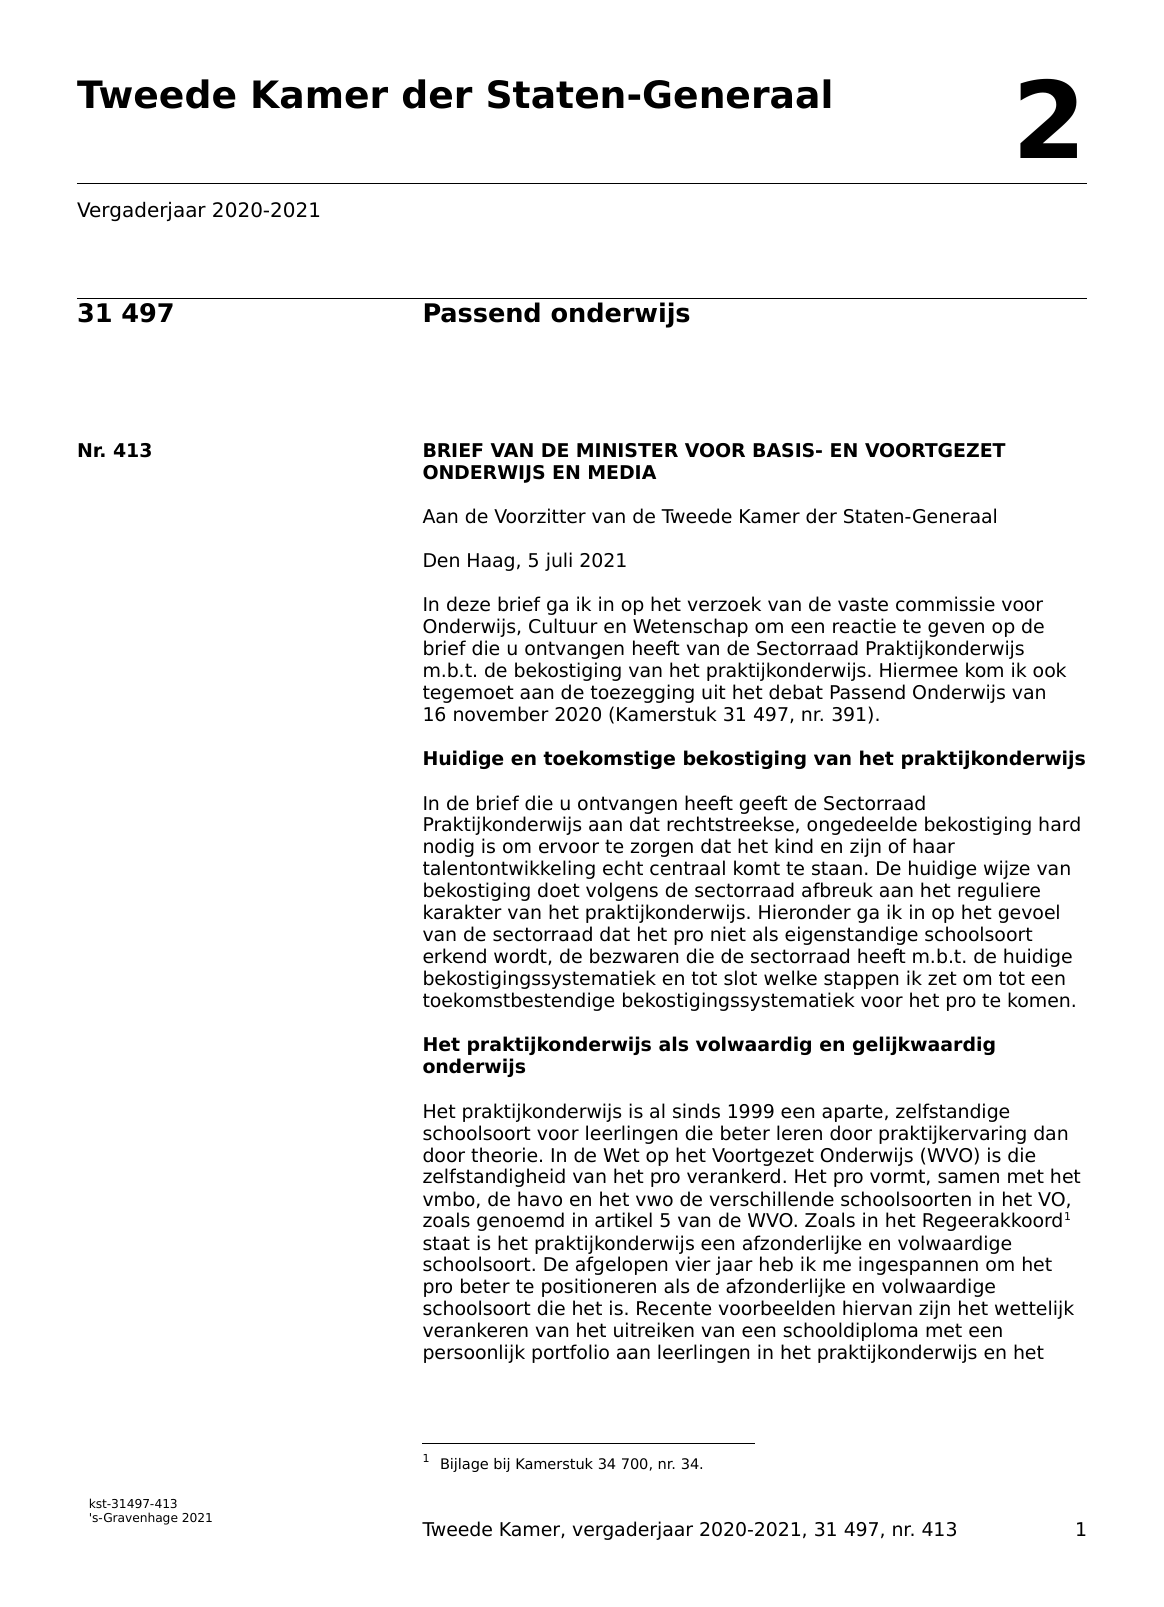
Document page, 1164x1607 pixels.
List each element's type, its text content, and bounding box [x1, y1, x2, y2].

table_header Tweede Kamer der Staten-Generaal [77, 59, 886, 183]
text In de brief die u ontvangen heeft geeft de Sectorraad Praktijkonderwijs aan dat rechtstreekse, ongedeelde bekostiging hard nodig is om ervoor te zorgen dat het kind en zijn of haar talentontwikkeling echt centraal komt te staan. De huidige wijze van bekostiging doet volgens de sectorraad afbreuk aan het reguliere karakter van het praktijkonderwijs. Hieronder ga ik in op het gevoel van de sectorraad dat het pro niet als eigenstandige schoolsoort erkend wordt, de bezwaren die de sectorraad heeft m.b.t. de huidige bekostigingssystematiek en tot slot welke stappen ik zet om tot een toekomstbestendige bekostigingssystematiek voor het pro te komen. [422, 792, 1087, 1012]
table_cell Vergaderjaar 2020-2021 [77, 184, 1087, 298]
text Den Haag, 5 juli 2021 [422, 550, 1087, 572]
subtitle Het praktijkonderwijs als volwaardig en gelijkwaardig onderwijs [422, 1034, 1087, 1078]
subtitle Nr. 413 BRIEF VAN DE MINISTER VOOR BASIS- EN VOORTGEZET ONDERWIJS EN MEDIA [77, 440, 1087, 484]
text Aan de Voorzitter van de Tweede Kamer der Staten-Generaal [422, 506, 1087, 528]
text In deze brief ga ik in op het verzoek van de vaste commissie voor Onderwijs, Cultuur en Wetenschap om een reactie te geven op de brief die u ontvangen heeft van de Sectorraad Praktijkonderwijs m.b.t. de bekostiging van het praktijkonderwijs. Hiermee kom ik ook tegemoet aan de toezegging uit het debat Passend Onderwijs van 16 november 2020 (Kamerstuk 31 497, nr. 391). [422, 594, 1087, 726]
text kst-31497-413 [88, 1497, 323, 1511]
text Het praktijkonderwijs is al sinds 1999 een aparte, zelfstandige schoolsoort voor leerlingen die beter leren door praktijkervaring dan door theorie. In de Wet op het Voortgezet Onderwijs (WVO) is die zelfstandigheid van het pro verankerd. Het pro vormt, samen met het vmbo, de havo en het vwo de verschillende schoolsoorten in het VO, zoals genoemd in artikel 5 van de WVO. Zoals in het Regeerakkoord staat is het praktijkonderwijs een afzonderlijke en volwaardige schoolsoort. De afgelopen vier jaar heb ik me ingespannen om het pro beter te positioneren als de afzonderlijke en volwaardige schoolsoort die het is. Recente voorbeelden hiervan zijn het wettelijk verankeren van het uitreiken van een schooldiploma met een persoonlijk portfolio aan leerlingen in het praktijkonderwijs en het [422, 1101, 1087, 1364]
subtitle Huidige en toekomstige bekostiging van het praktijkonderwijs [422, 748, 1087, 770]
text 's-Gravenhage 2021 [88, 1511, 323, 1525]
text Bijlage bij Kamerstuk 34 700, nr. 34. [422, 1452, 1087, 1474]
table_header 2 [886, 59, 1087, 183]
subtitle 31 497 Passend onderwijs [77, 299, 1087, 329]
